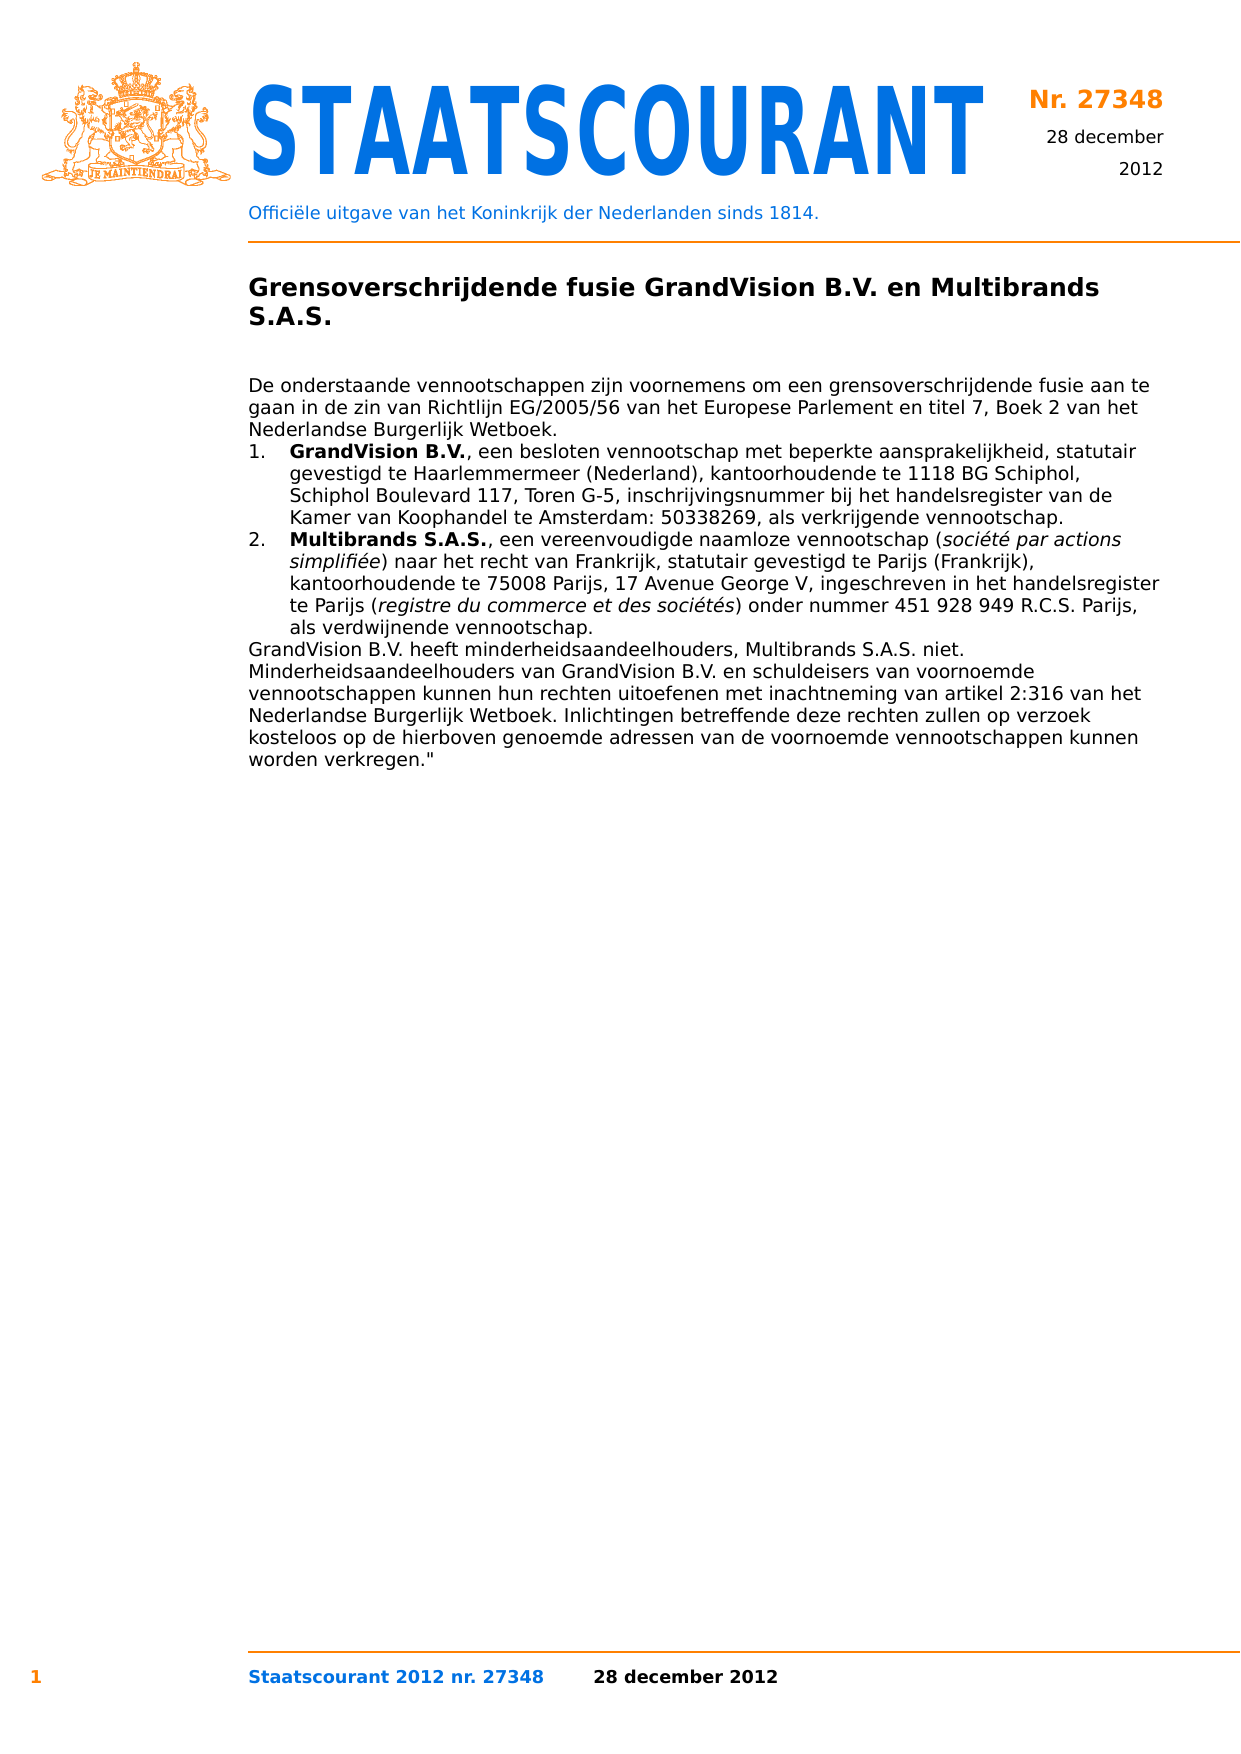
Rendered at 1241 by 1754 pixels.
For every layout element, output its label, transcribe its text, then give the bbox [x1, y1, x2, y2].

table_header STAATSCOURANT [248, 62, 998, 203]
table_header [25, 62, 248, 241]
table_cell 28 december [998, 121, 1240, 153]
text 2. Multibrands S.A.S., een vereenvoudigde naamloze vennootschap (société par actions simplifiée) naar het recht van Frankrijk, statutair gevestigd te Parijs (Frankrijk), kantoorhoudende te 75008 Parijs, 17 Avenue George V, ingeschreven in het handelsregister te Parijs (registre du commerce et des sociétés) onder nummer 451 928 949 R.C.S. Parijs, als verdwijnende vennootschap. [248, 529, 1163, 639]
picture [41, 62, 231, 186]
table_header Nr. 27348 [998, 62, 1240, 121]
text GrandVision B.V. heeft minderheidsaandeelhouders, Multibrands S.A.S. niet. Minderheidsaandeelhouders van GrandVision B.V. en schuldeisers van voornoemde vennootschappen kunnen hun rechten uitoefenen met inachtneming van artikel 2:316 van het Nederlandse Burgerlijk Wetboek. Inlichtingen betreffende deze rechten zullen op verzoek kosteloos op de hierboven genoemde adressen van de voornoemde vennootschappen kunnen worden verkregen." [248, 639, 1163, 771]
text De onderstaande vennootschappen zijn voornemens om een grensoverschrijdende fusie aan te gaan in de zin van Richtlijn EG/2005/56 van het Europese Parlement en titel 7, Boek 2 van het Nederlandse Burgerlijk Wetboek. [248, 375, 1163, 441]
text 1. GrandVision B.V., een besloten vennootschap met beperkte aansprakelijkheid, statutair gevestigd te Haarlemmermeer (Nederland), kantoorhoudende te 1118 BG Schiphol, Schiphol Boulevard 117, Toren G-5, inschrijvingsnummer bij het handelsregister van de Kamer van Koophandel te Amsterdam: 50338269, als verkrijgende vennootschap. [248, 441, 1163, 529]
table_cell 2012 [998, 153, 1240, 203]
table_cell Officiële uitgave van het Koninkrijk der Nederlanden sinds 1814. [248, 203, 1240, 241]
subtitle Grensoverschrijdende fusie GrandVision B.V. en Multibrands S.A.S. [248, 273, 1163, 331]
